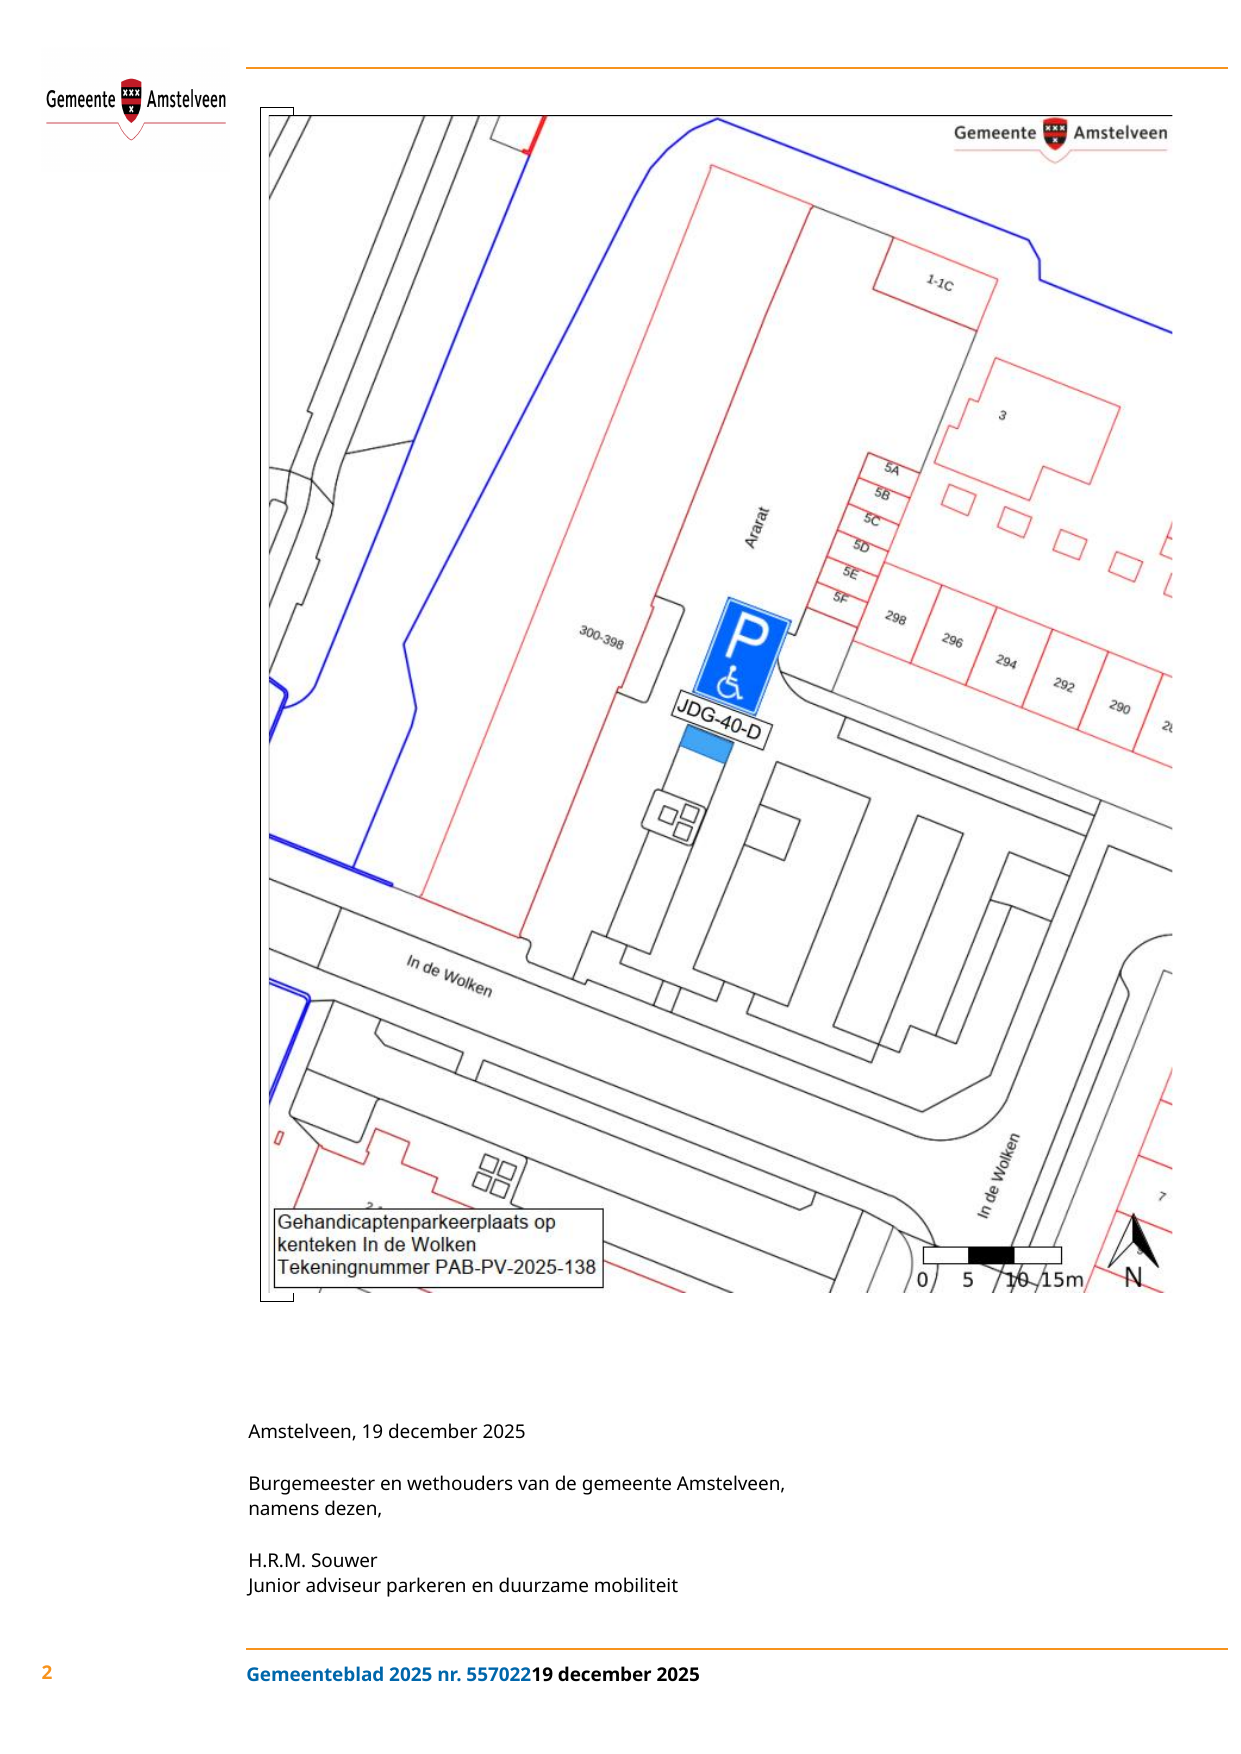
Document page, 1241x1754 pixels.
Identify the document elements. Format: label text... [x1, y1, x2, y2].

text Burgemeester en wethouders van de gemeente Amstelveen, [248, 1470, 1152, 1495]
text Amstelveen, 19 december 2025 [248, 1418, 1152, 1444]
text Junior adviseur parkeren en duurzame mobiliteit [248, 1573, 1152, 1598]
picture [41, 47, 231, 172]
picture [268, 115, 1173, 1293]
text namens dezen, [248, 1495, 1152, 1521]
text H.R.M. Souwer [248, 1547, 1152, 1573]
